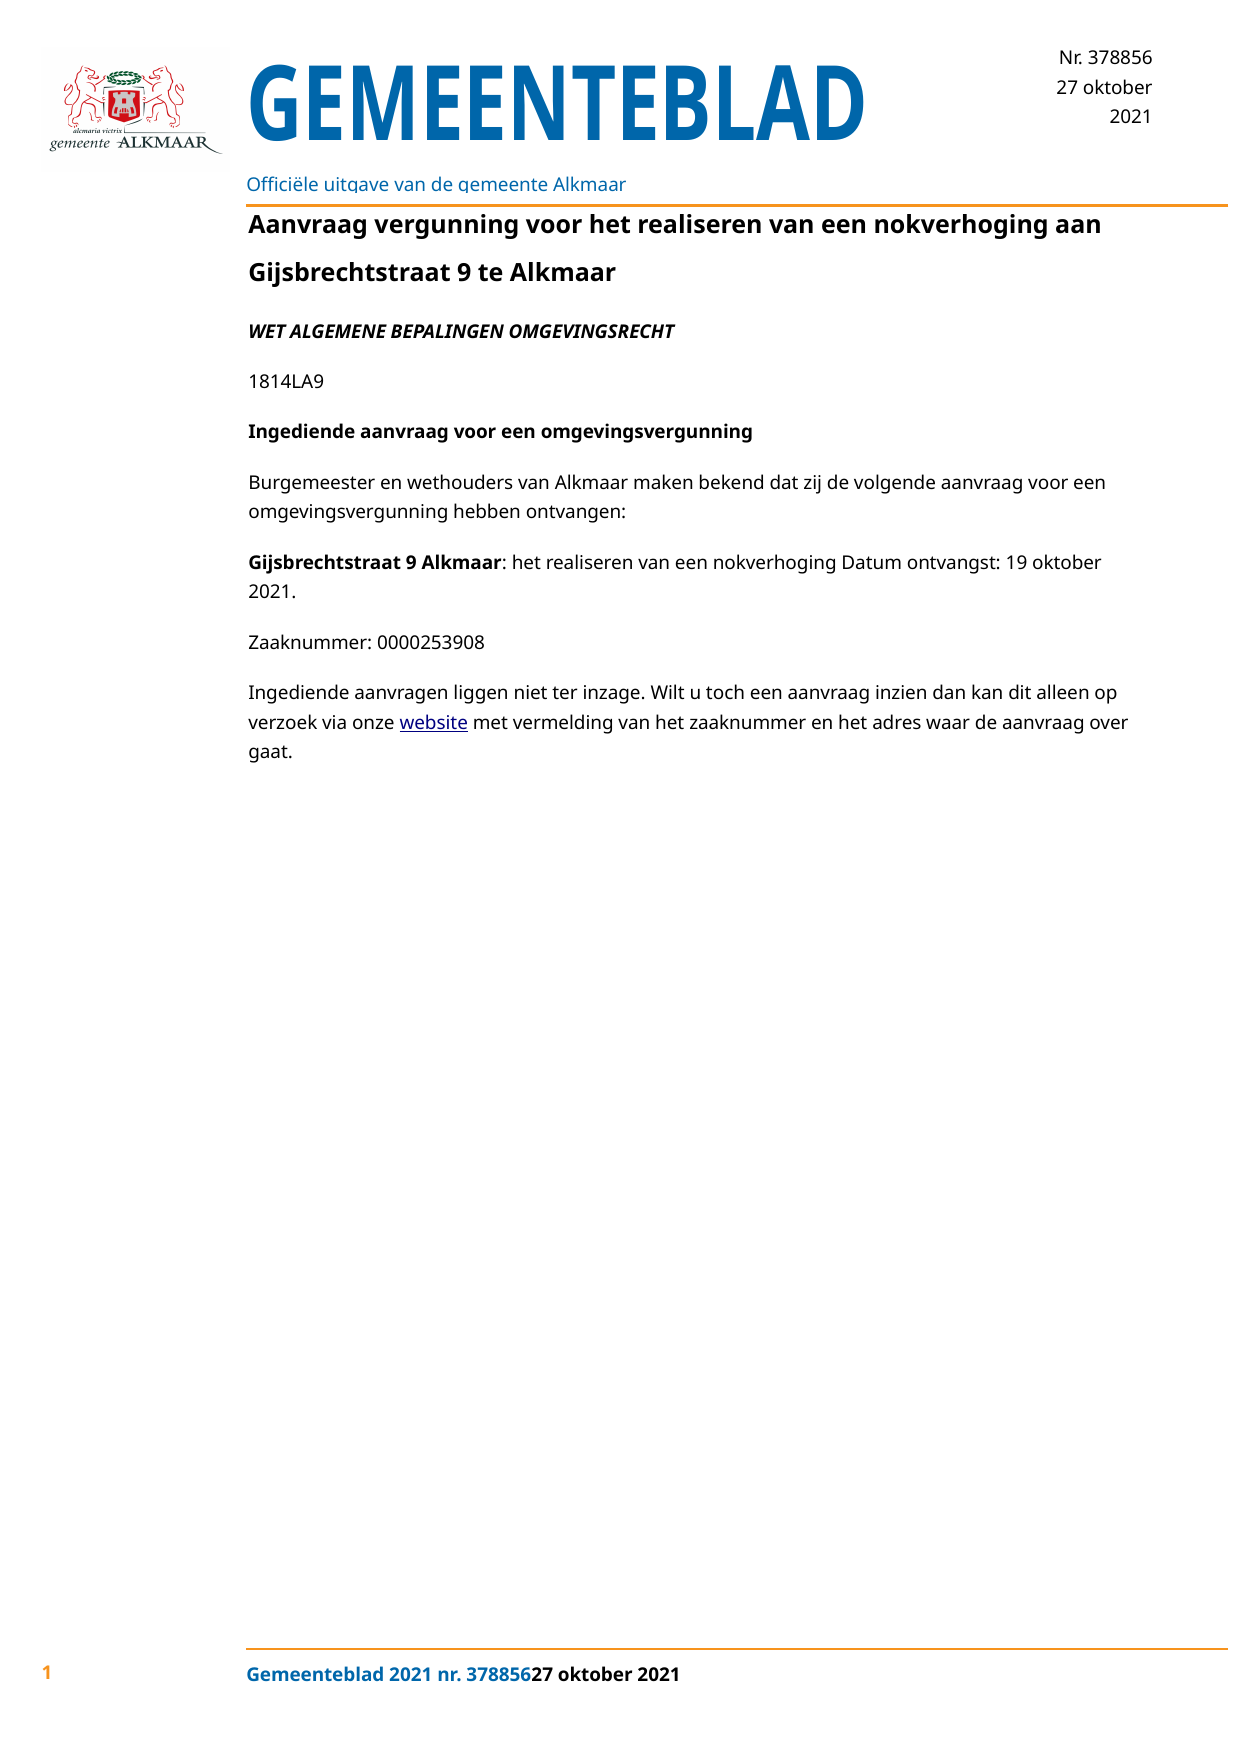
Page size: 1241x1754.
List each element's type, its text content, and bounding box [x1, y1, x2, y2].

text Ingediende aanvraag voor een omgevingsvergunning [248, 419, 1152, 444]
text Aanvraag vergunning voor het realiseren van een nokverhoging aan Gijsbrechtstraat 9 te Alkmaar [248, 207, 1152, 288]
text Burgemeester en wethouders van Alkmaar maken bekend dat zij de volgende aanvraag voor een omgevingsvergunning hebben ontvangen: [248, 469, 1152, 524]
picture [41, 47, 231, 172]
text Gijsbrechtstraat 9 Alkmaar: het realiseren van een nokverhoging Datum ontvangst: 19 oktober 2021. [248, 549, 1152, 604]
text WET ALGEMENE BEPALINGEN OMGEVINGSRECHT [248, 318, 1152, 344]
text Ingediende aanvragen liggen niet ter inzage. Wilt u toch een aanvraag inzien dan kan dit alleen op verzoek via onze website met vermelding van het zaaknummer en het adres waar de aanvraag over gaat. [248, 679, 1152, 764]
text 1814LA9 [248, 368, 1152, 394]
text Zaaknummer: 0000253908 [248, 629, 1152, 655]
